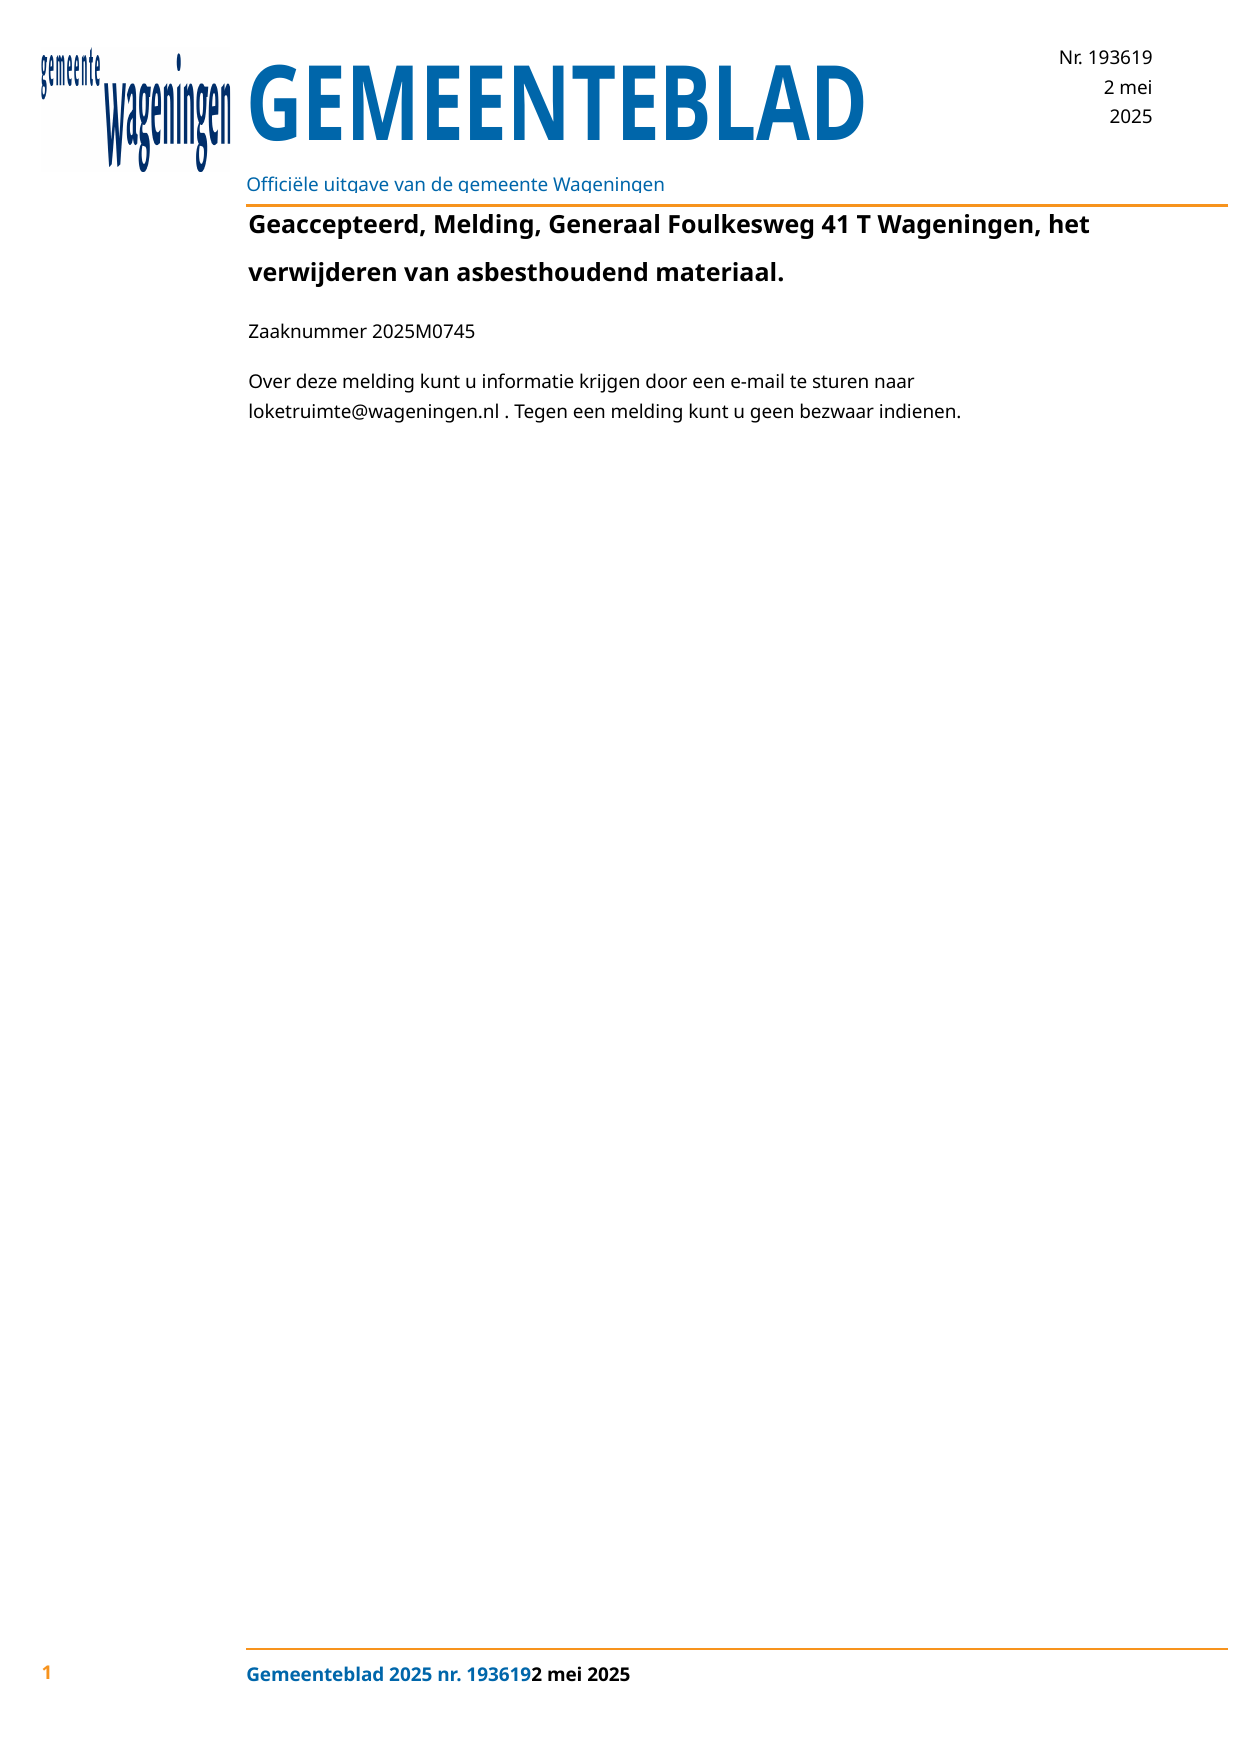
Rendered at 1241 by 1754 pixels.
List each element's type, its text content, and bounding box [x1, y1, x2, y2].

text Over deze melding kunt u informatie krijgen door een e-mail te sturen naar loketruimte@wageningen.nl . Tegen een melding kunt u geen bezwaar indienen. [248, 368, 1152, 424]
picture [41, 47, 231, 172]
text Zaaknummer 2025M0745 [248, 318, 1152, 344]
text Geaccepteerd, Melding, Generaal Foulkesweg 41 T Wageningen, het verwijderen van asbesthoudend materiaal. [248, 207, 1152, 288]
